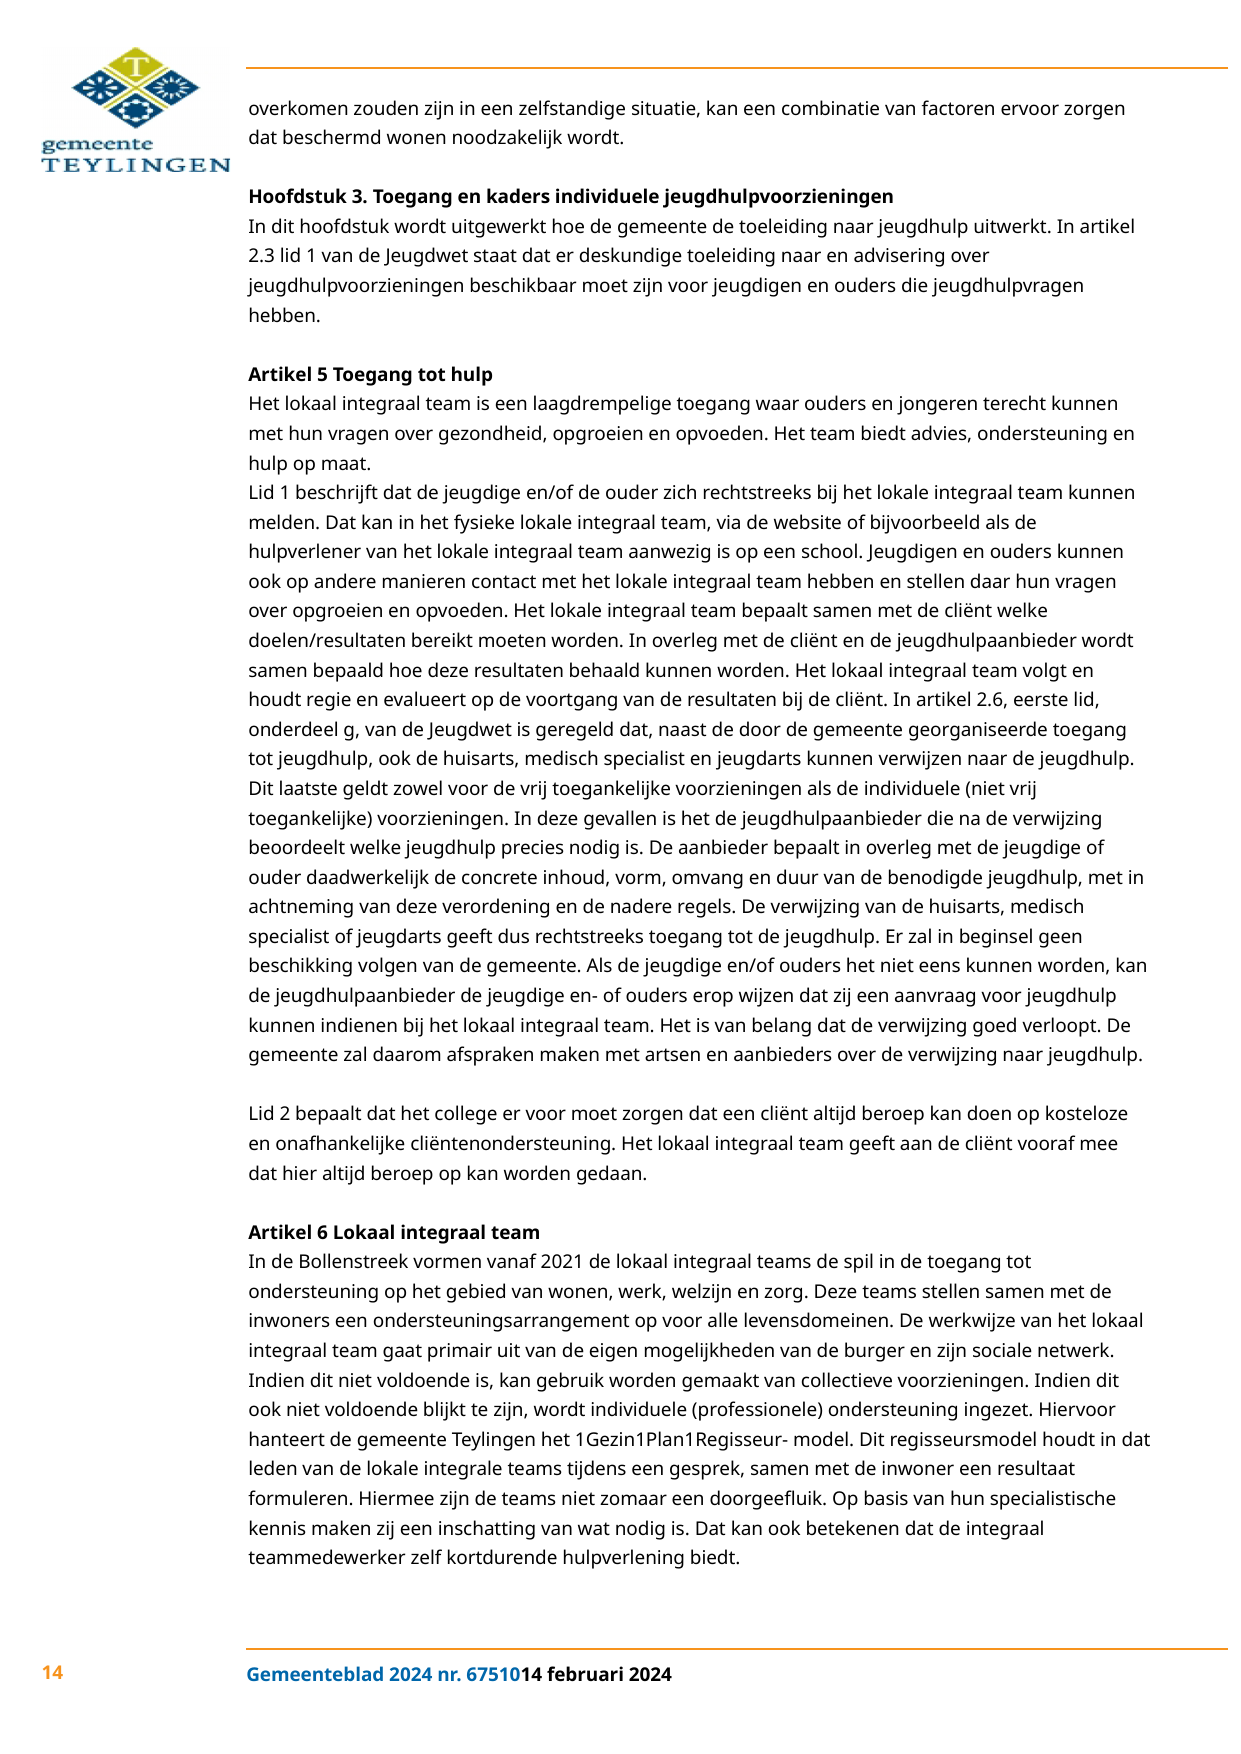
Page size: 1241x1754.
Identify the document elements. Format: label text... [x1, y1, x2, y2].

text Lid 2 bepaalt dat het college er voor moet zorgen dat een cliënt altijd beroep kan doen op kosteloze en onafhankelijke cliëntenondersteuning. Het lokaal integraal team geeft aan de cliënt vooraf mee dat hier altijd beroep op kan worden gedaan. [248, 1101, 1152, 1186]
text overkomen zouden zijn in een zelfstandige situatie, kan een combinatie van factoren ervoor zorgen dat beschermd wonen noodzakelijk wordt. [248, 95, 1152, 150]
text Artikel 6 Lokaal integraal team [248, 1219, 1152, 1245]
text In de Bollenstreek vormen vanaf 2021 de lokaal integraal teams de spil in de toegang tot ondersteuning op het gebied van wonen, werk, welzijn en zorg. Deze teams stellen samen met de inwoners een ondersteuningsarrangement op voor alle levensdomeinen. De werkwijze van het lokaal integraal team gaat primair uit van de eigen mogelijkheden van de burger en zijn sociale netwerk. Indien dit niet voldoende is, kan gebruik worden gemaakt van collectieve voorzieningen. Indien dit ook niet voldoende blijkt te zijn, wordt individuele (professionele) ondersteuning ingezet. Hiervoor hanteert de gemeente Teylingen het 1Gezin1Plan1Regisseur- model. Dit regisseursmodel houdt in dat leden van de lokale integrale teams tijdens een gesprek, samen met de inwoner een resultaat formuleren. Hiermee zijn de teams niet zomaar een doorgeefluik. Op basis van hun specialistische kennis maken zij een inschatting van wat nodig is. Dat kan ook betekenen dat de integraal teammedewerker zelf kortdurende hulpverlening biedt. [248, 1248, 1152, 1570]
text Lid 1 beschrijft dat de jeugdige en/of de ouder zich rechtstreeks bij het lokale integraal team kunnen melden. Dat kan in het fysieke lokale integraal team, via de website of bijvoorbeeld als de hulpverlener van het lokale integraal team aanwezig is op een school. Jeugdigen en ouders kunnen ook op andere manieren contact met het lokale integraal team hebben en stellen daar hun vragen over opgroeien en opvoeden. Het lokale integraal team bepaalt samen met de cliënt welke doelen/resultaten bereikt moeten worden. In overleg met de cliënt en de jeugdhulpaanbieder wordt samen bepaald hoe deze resultaten behaald kunnen worden. Het lokaal integraal team volgt en houdt regie en evalueert op de voortgang van de resultaten bij de cliënt. In artikel 2.6, eerste lid, onderdeel g, van de Jeugdwet is geregeld dat, naast de door de gemeente georganiseerde toegang tot jeugdhulp, ook de huisarts, medisch specialist en jeugdarts kunnen verwijzen naar de jeugdhulp. Dit laatste geldt zowel voor de vrij toegankelijke voorzieningen als de individuele (niet vrij toegankelijke) voorzieningen. In deze gevallen is het de jeugdhulpaanbieder die na de verwijzing beoordeelt welke jeugdhulp precies nodig is. De aanbieder bepaalt in overleg met de jeugdige of ouder daadwerkelijk de concrete inhoud, vorm, omvang en duur van de benodigde jeugdhulp, met in achtneming van deze verordening en de nadere regels. De verwijzing van de huisarts, medisch specialist of jeugdarts geeft dus rechtstreeks toegang tot de jeugdhulp. Er zal in beginsel geen beschikking volgen van de gemeente. Als de jeugdige en/of ouders het niet eens kunnen worden, kan de jeugdhulpaanbieder de jeugdige en- of ouders erop wijzen dat zij een aanvraag voor jeugdhulp kunnen indienen bij het lokaal integraal team. Het is van belang dat de verwijzing goed verloopt. De gemeente zal daarom afspraken maken met artsen en aanbieders over de verwijzing naar jeugdhulp. [248, 479, 1152, 1067]
text Artikel 5 Toegang tot hulp [248, 361, 1152, 387]
text Het lokaal integraal team is een laagdrempelige toegang waar ouders en jongeren terecht kunnen met hun vragen over gezondheid, opgroeien en opvoeden. Het team biedt advies, ondersteuning en hulp op maat. [248, 391, 1152, 476]
text In dit hoofdstuk wordt uitgewerkt hoe de gemeente de toeleiding naar jeugdhulp uitwerkt. In artikel 2.3 lid 1 van de Jeugdwet staat dat er deskundige toeleiding naar en advisering over jeugdhulpvoorzieningen beschikbaar moet zijn voor jeugdigen en ouders die jeugdhulpvragen hebben. [248, 213, 1152, 328]
text Hoofdstuk 3. Toegang en kaders individuele jeugdhulpvoorzieningen [248, 183, 1152, 209]
picture [41, 47, 231, 172]
